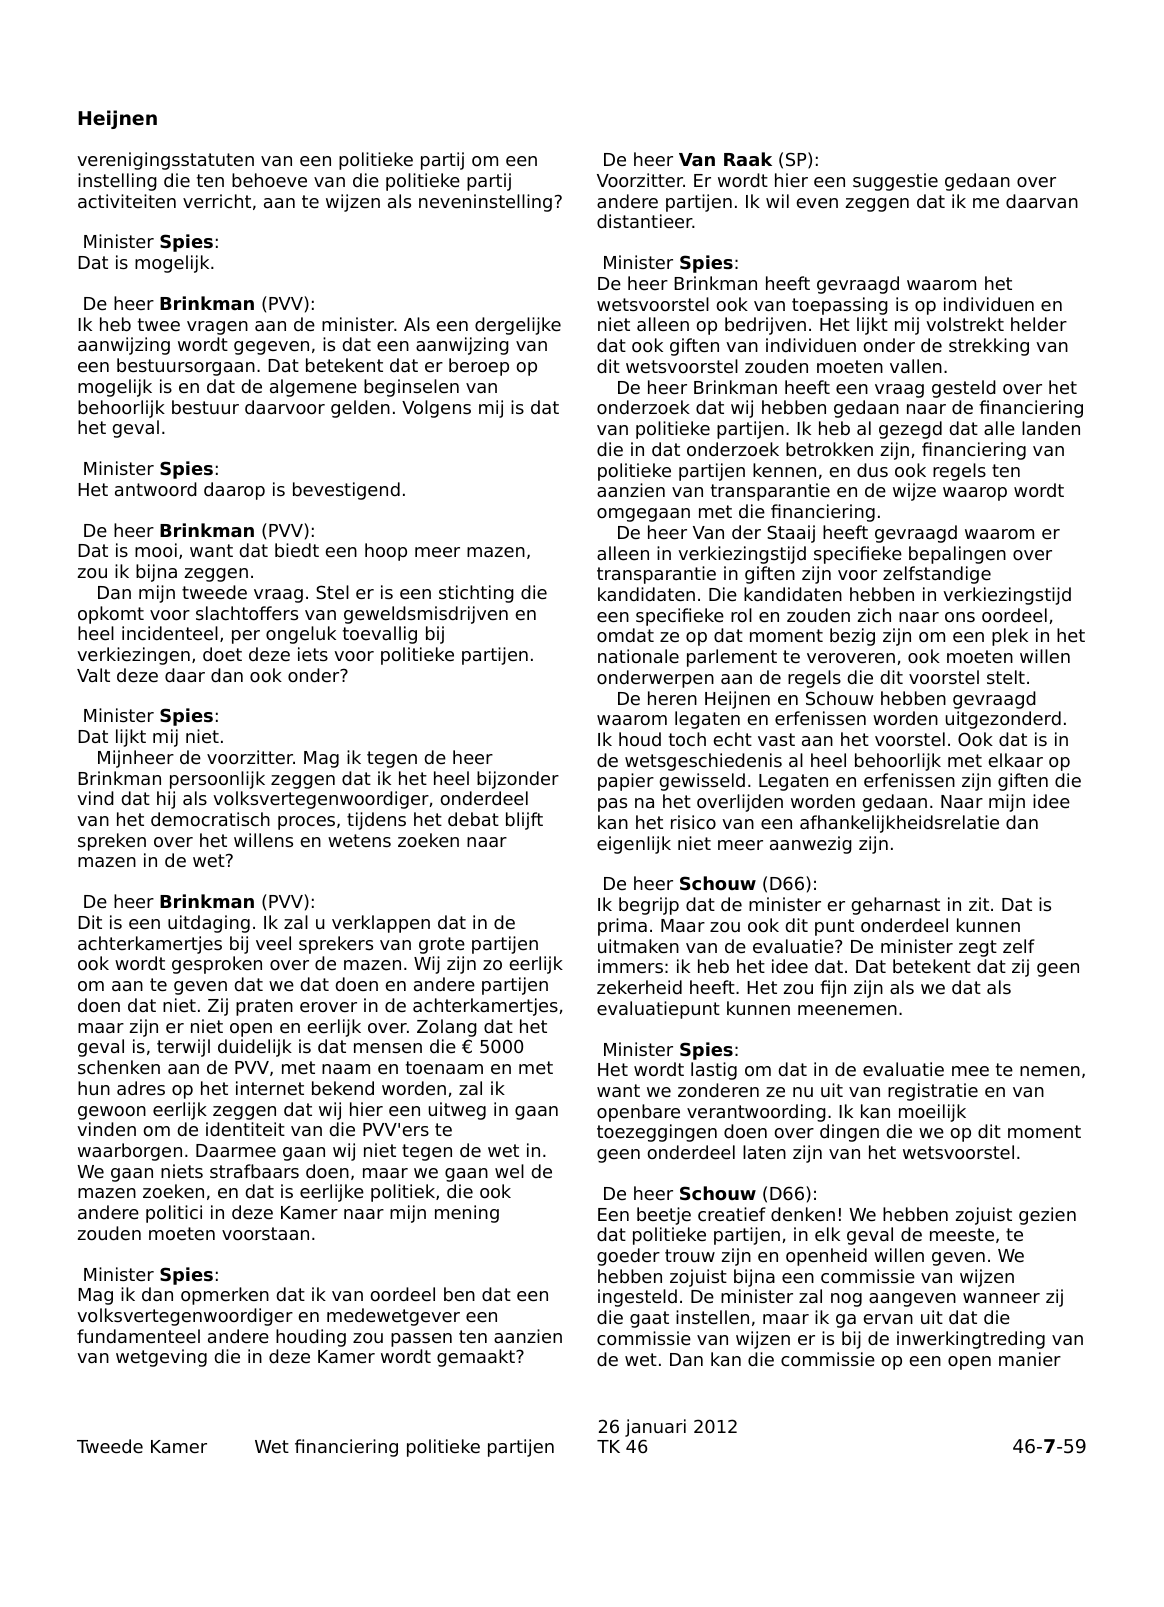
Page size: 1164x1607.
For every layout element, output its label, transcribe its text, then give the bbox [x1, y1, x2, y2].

text Mag ik dan opmerken dat ik van oordeel ben dat een volksvertegenwoordiger en medewetgever een fundamenteel andere houding zou passen ten aanzien van wetgeving die in deze Kamer wordt gemaakt? [77, 1285, 567, 1368]
text De heer Van der Staaij heeft gevraagd waarom er alleen in verkiezingstijd specifieke bepalingen over transparantie in giften zijn voor zelfstandige kandidaten. Die kandidaten hebben in verkiezingstijd een specifieke rol en zouden zich naar ons oordeel, omdat ze op dat moment bezig zijn om een plek in het nationale parlement te veroveren, ook moeten willen onderwerpen aan de regels die dit voorstel stelt. [596, 523, 1087, 688]
text De heer Schouw (D66): [596, 874, 1087, 895]
text De heer Van Raak (SP): [596, 150, 1087, 171]
text Ik begrijp dat de minister er geharnast in zit. Dat is prima. Maar zou ook dit punt onderdeel kunnen uitmaken van de evaluatie? De minister zegt zelf immers: ik heb het idee dat. Dat betekent dat zij geen zekerheid heeft. Het zou fijn zijn als we dat als evaluatiepunt kunnen meenemen. [596, 895, 1087, 1019]
text De heer Brinkman (PVV): [77, 520, 567, 541]
text Minister Spies: [77, 459, 567, 480]
text Een beetje creatief denken! We hebben zojuist gezien dat politieke partijen, in elk geval de meeste, te goeder trouw zijn en openheid willen geven. We hebben zojuist bijna een commissie van wijzen ingesteld. De minister zal nog aangeven wanneer zij die gaat instellen, maar ik ga ervan uit dat die commissie van wijzen er is bij de inwerkingtreding van de wet. Dan kan die commissie op een open manier [596, 1204, 1087, 1370]
text De heer Brinkman heeft een vraag gesteld over het onderzoek dat wij hebben gedaan naar de financiering van politieke partijen. Ik heb al gezegd dat alle landen die in dat onderzoek betrokken zijn, financiering van politieke partijen kennen, en dus ook regels ten aanzien van transparantie en de wijze waarop wordt omgegaan met die financiering. [596, 377, 1087, 523]
text De heer Brinkman heeft gevraagd waarom het wetsvoorstel ook van toepassing is op individuen en niet alleen op bedrijven. Het lijkt mij volstrekt helder dat ook giften van individuen onder de strekking van dit wetsvoorstel zouden moeten vallen. [596, 274, 1087, 377]
text Minister Spies: [596, 253, 1087, 274]
text De heer Schouw (D66): [596, 1184, 1087, 1204]
text Dit is een uitdaging. Ik zal u verklappen dat in de achterkamertjes bij veel sprekers van grote partijen ook wordt gesproken over de mazen. Wij zijn zo eerlijk om aan te geven dat we dat doen en andere partijen doen dat niet. Zij praten erover in de achterkamertjes, maar zijn er niet open en eerlijk over. Zolang dat het geval is, terwijl duidelijk is dat mensen die € 5000 schenken aan de PVV, met naam en toenaam en met hun adres op het internet bekend worden, zal ik gewoon eerlijk zeggen dat wij hier een uitweg in gaan vinden om de identiteit van die PVV'ers te waarborgen. Daarmee gaan wij niet tegen de wet in. We gaan niets strafbaars doen, maar we gaan wel de mazen zoeken, en dat is eerlijke politiek, die ook andere politici in deze Kamer naar mijn mening zouden moeten voorstaan. [77, 913, 567, 1244]
text Ik heb twee vragen aan de minister. Als een dergelijke aanwijzing wordt gegeven, is dat een aanwijzing van een bestuursorgaan. Dat betekent dat er beroep op mogelijk is en dat de algemene beginselen van behoorlijk bestuur daarvoor gelden. Volgens mij is dat het geval. [77, 314, 567, 439]
text Minister Spies: [77, 706, 567, 727]
text Dat lijkt mij niet. [77, 727, 567, 748]
text Mijnheer de voorzitter. Mag ik tegen de heer Brinkman persoonlijk zeggen dat ik het heel bijzonder vind dat hij als volksvertegenwoordiger, onderdeel van het democratisch proces, tijdens het debat blijft spreken over het willens en wetens zoeken naar mazen in de wet? [77, 748, 567, 872]
text Dat is mogelijk. [77, 253, 567, 274]
text Het wordt lastig om dat in de evaluatie mee te nemen, want we zonderen ze nu uit van registratie en van openbare verantwoording. Ik kan moeilijk toezeggingen doen over dingen die we op dit moment geen onderdeel laten zijn van het wetsvoorstel. [596, 1060, 1087, 1164]
text Voorzitter. Er wordt hier een suggestie gedaan over andere partijen. Ik wil even zeggen dat ik me daarvan distantieer. [596, 171, 1087, 233]
text Minister Spies: [596, 1039, 1087, 1060]
text Minister Spies: [77, 232, 567, 253]
text Dan mijn tweede vraag. Stel er is een stichting die opkomt voor slachtoffers van geweldsmisdrijven en heel incidenteel, per ongeluk toevallig bij verkiezingen, doet deze iets voor politieke partijen. Valt deze daar dan ook onder? [77, 583, 567, 686]
text De heren Heijnen en Schouw hebben gevraagd waarom legaten en erfenissen worden uitgezonderd. Ik houd toch echt vast aan het voorstel. Ook dat is in de wetsgeschiedenis al heel behoorlijk met elkaar op papier gewisseld. Legaten en erfenissen zijn giften die pas na het overlijden worden gedaan. Naar mijn idee kan het risico van een afhankelijkheidsrelatie dan eigenlijk niet meer aanwezig zijn. [596, 688, 1087, 854]
text De heer Brinkman (PVV): [77, 294, 567, 314]
text Minister Spies: [77, 1264, 567, 1285]
text De heer Brinkman (PVV): [77, 892, 567, 913]
text verenigingsstatuten van een politieke partij om een instelling die ten behoeve van die politieke partij activiteiten verricht, aan te wijzen als neveninstelling? [77, 150, 567, 212]
text Het antwoord daarop is bevestigend. [77, 480, 567, 500]
text Dat is mooi, want dat biedt een hoop meer mazen, zou ik bijna zeggen. [77, 541, 567, 583]
